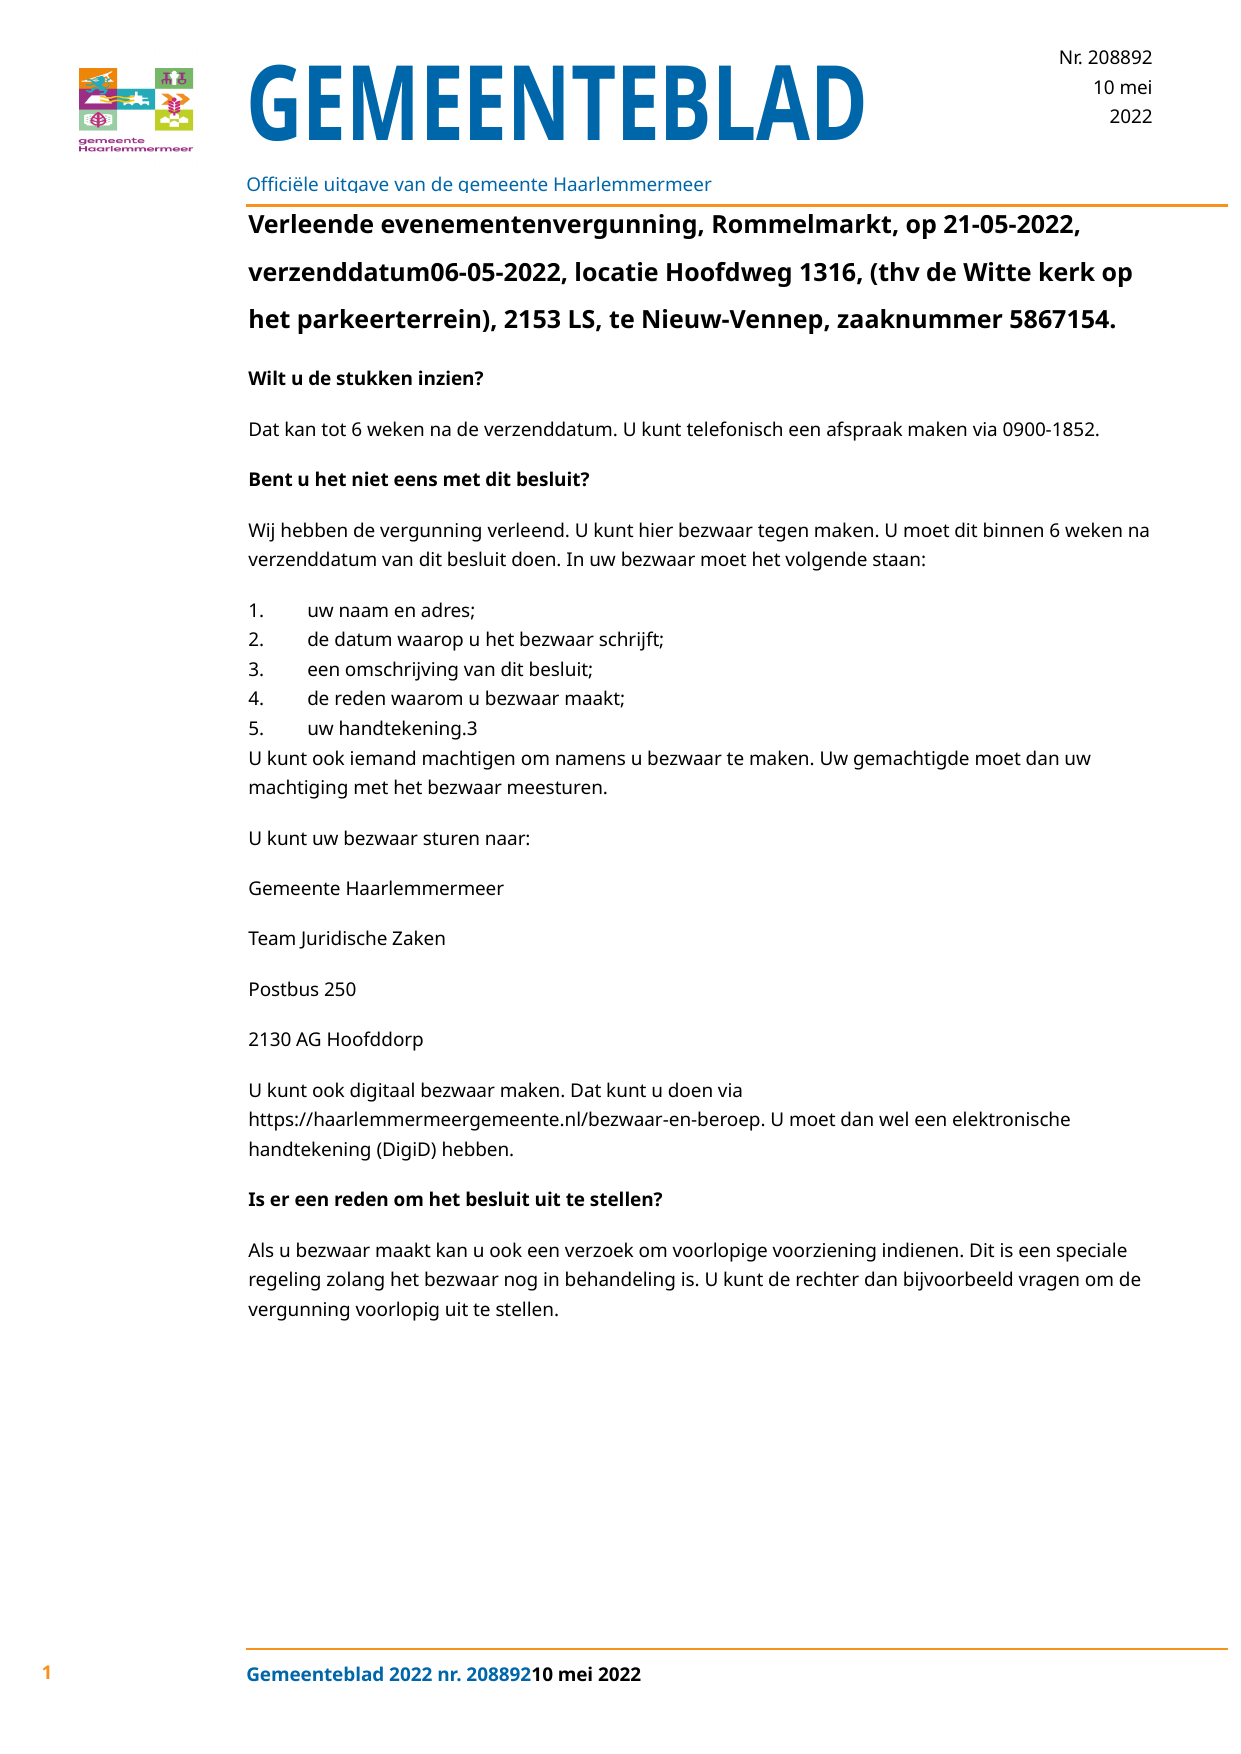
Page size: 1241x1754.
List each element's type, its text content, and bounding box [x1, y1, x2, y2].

text Als u bezwaar maakt kan u ook een verzoek om voorlopige voorziening indienen. Dit is een speciale regeling zolang het bezwaar nog in behandeling is. U kunt de rechter dan bijvoorbeeld vragen om de vergunning voorlopig uit te stellen. [248, 1237, 1152, 1322]
text Wij hebben de vergunning verleend. U kunt hier bezwaar tegen maken. U moet dit binnen 6 weken na verzenddatum van dit besluit doen. In uw bezwaar moet het volgende staan: [248, 517, 1152, 572]
text Is er een reden om het besluit uit te stellen? [248, 1186, 1152, 1212]
picture [41, 47, 231, 172]
text Gemeente Haarlemmermeer [248, 875, 1152, 901]
text 2130 AG Hoofddorp [248, 1026, 1152, 1052]
list uw handtekening.3 [248, 715, 1152, 741]
text Dat kan tot 6 weken na de verzenddatum. U kunt telefonisch een afspraak maken via 0900-1852. [248, 416, 1152, 442]
list een omschrijving van dit besluit; [248, 656, 1152, 682]
list de reden waarom u bezwaar maakt; [248, 686, 1152, 711]
text U kunt ook digitaal bezwaar maken. Dat kunt u doen via https://haarlemmermeergemeente.nl/bezwaar-en-beroep. U moet dan wel een elektronische handtekening (DigiD) hebben. [248, 1077, 1152, 1162]
text Verleende evenementenvergunning, Rommelmarkt, op 21-05-2022, verzenddatum06-05-2022, locatie Hoofdweg 1316, (thv de Witte kerk op het parkeerterrein), 2153 LS, te Nieuw-Vennep, zaaknummer 5867154. [248, 207, 1152, 336]
list de datum waarop u het bezwaar schrijft; [248, 626, 1152, 652]
text U kunt ook iemand machtigen om namens u bezwaar te maken. Uw gemachtigde moet dan uw machtiging met het bezwaar meesturen. [248, 745, 1152, 800]
list uw naam en adres; [248, 597, 1152, 622]
text Bent u het niet eens met dit besluit? [248, 466, 1152, 492]
text Team Juridische Zaken [248, 926, 1152, 951]
text Postbus 250 [248, 976, 1152, 1002]
text U kunt uw bezwaar sturen naar: [248, 825, 1152, 850]
text Wilt u de stukken inzien? [248, 366, 1152, 391]
